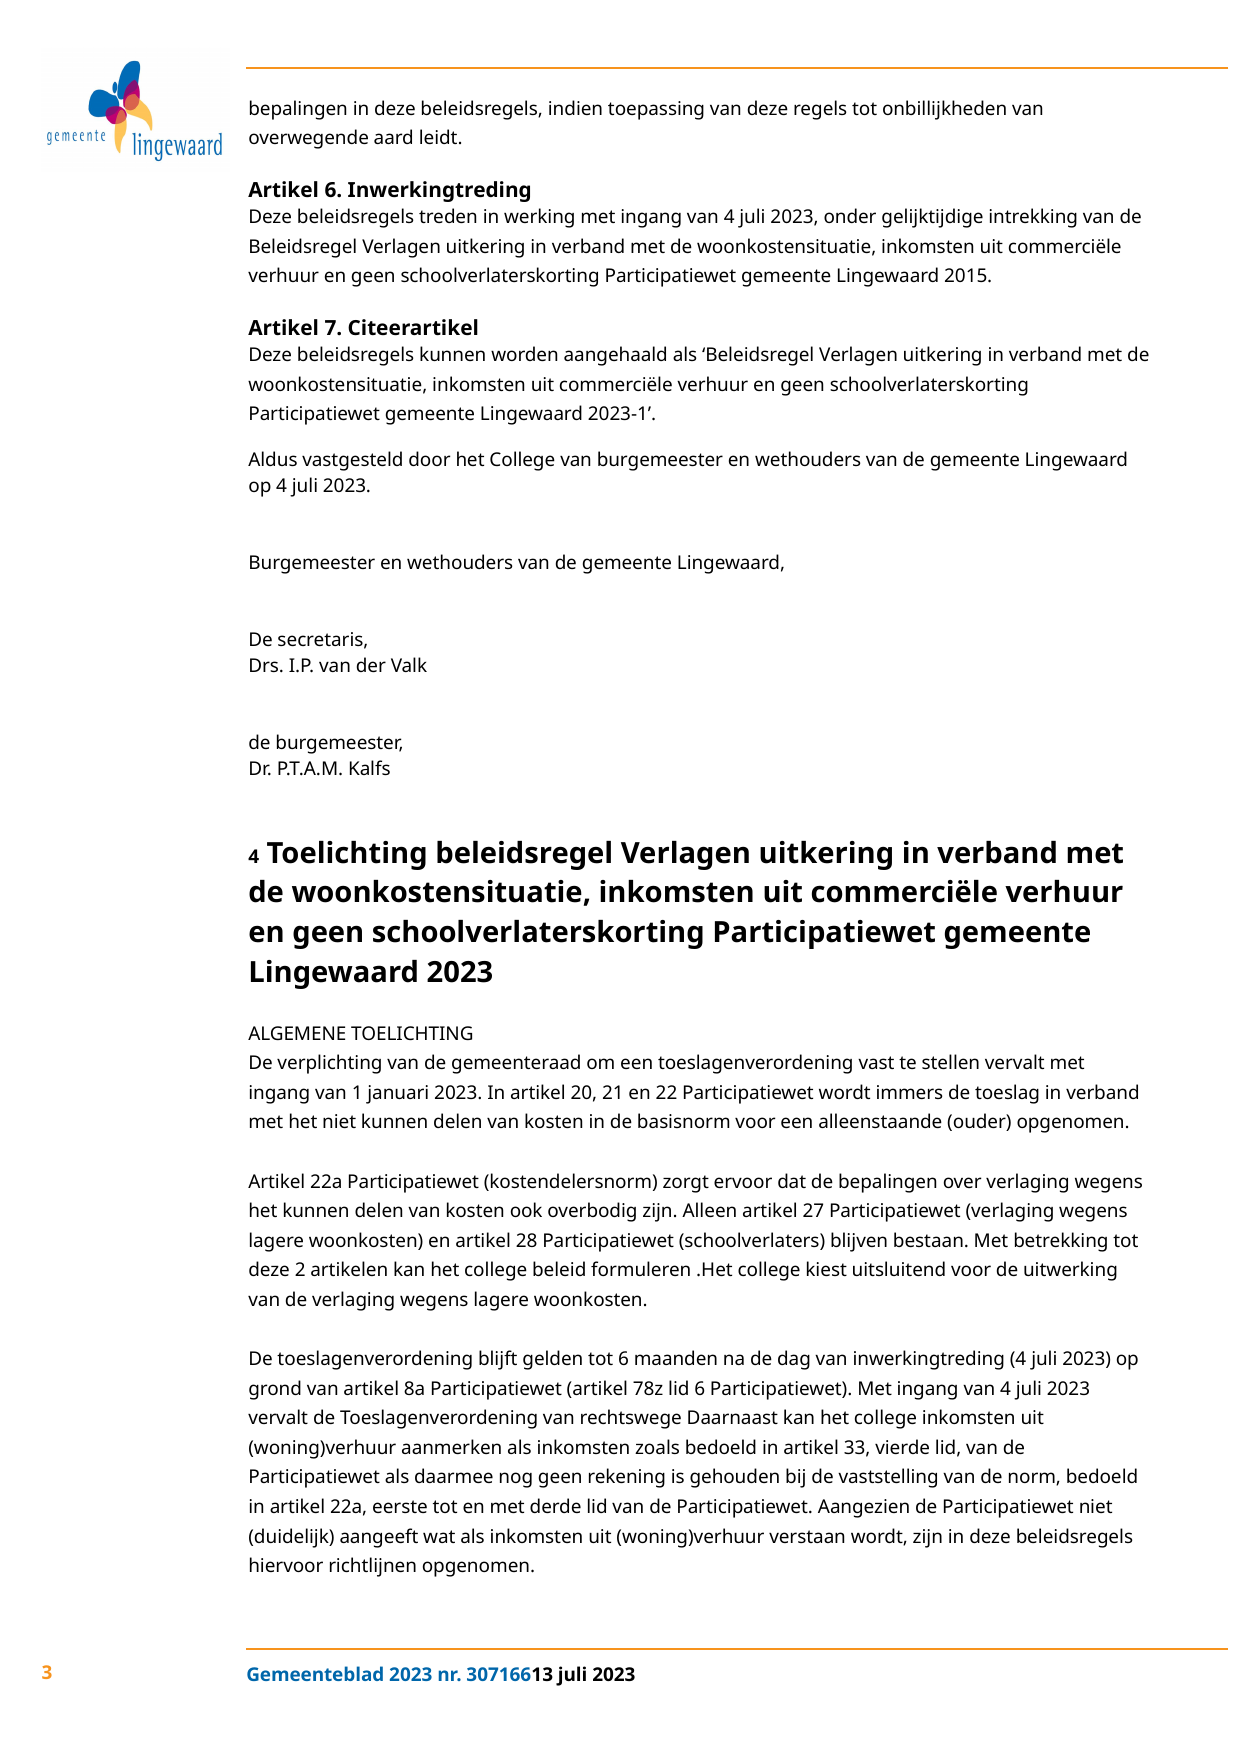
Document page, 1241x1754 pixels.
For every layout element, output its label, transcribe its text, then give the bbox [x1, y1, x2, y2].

text Artikel 7. Citeerartikel [248, 313, 1152, 341]
picture [41, 47, 231, 172]
text De toeslagenverordening blijft gelden tot 6 maanden na de dag van inwerkingtreding (4 juli 2023) op grond van artikel 8a Participatiewet (artikel 78z lid 6 Participatiewet). Met ingang van 4 juli 2023 vervalt de Toeslagenverordening van rechtswege Daarnaast kan het college inkomsten uit (woning)verhuur aanmerken als inkomsten zoals bedoeld in artikel 33, vierde lid, van de Participatiewet als daarmee nog geen rekening is gehouden bij de vaststelling van de norm, bedoeld in artikel 22a, eerste tot en met derde lid van de Participatiewet. Aangezien de Participatiewet niet (duidelijk) aangeeft wat als inkomsten uit (woning)verhuur verstaan wordt, zijn in deze beleidsregels hiervoor richtlijnen opgenomen. [248, 1345, 1152, 1578]
text de burgemeester, [248, 729, 1152, 755]
text De verplichting van de gemeenteraad om een toeslagenverordening vast te stellen vervalt met ingang van 1 januari 2023. In artikel 20, 21 en 22 Participatiewet wordt immers de toeslag in verband met het niet kunnen delen van kosten in de basisnorm voor een alleenstaande (ouder) opgenomen. [248, 1049, 1152, 1134]
text ALGEMENE TOELICHTING [248, 1020, 1152, 1046]
text Artikel 22a Participatiewet (kostendelersnorm) zorgt ervoor dat de bepalingen over verlaging wegens het kunnen delen van kosten ook overbodig zijn. Alleen artikel 27 Participatiewet (verlaging wegens lagere woonkosten) en artikel 28 Participatiewet (schoolverlaters) blijven bestaan. Met betrekking tot deze 2 artikelen kan het college beleid formuleren .Het college kiest uitsluitend voor de uitwerking van de verlaging wegens lagere woonkosten. [248, 1168, 1152, 1312]
text Dr. P.T.A.M. Kalfs [248, 755, 1152, 781]
text 4 Toelichting beleidsregel Verlagen uitkering in verband met de woonkostensituatie, inkomsten uit commerciële verhuur en geen schoolverlaterskorting Participatiewet gemeente Lingewaard 2023 [248, 832, 1152, 991]
text Artikel 6. Inwerkingtreding [248, 175, 1152, 203]
text Deze beleidsregels kunnen worden aangehaald als ‘Beleidsregel Verlagen uitkering in verband met de woonkostensituatie, inkomsten uit commerciële verhuur en geen schoolverlaterskorting Participatiewet gemeente Lingewaard 2023-1’. [248, 341, 1152, 426]
text bepalingen in deze beleidsregels, indien toepassing van deze regels tot onbillijkheden van overwegende aard leidt. [248, 95, 1152, 150]
text Aldus vastgesteld door het College van burgemeester en wethouders van de gemeente Lingewaard op 4 juli 2023. [248, 446, 1152, 497]
text Burgemeester en wethouders van de gemeente Lingewaard, [248, 549, 1152, 575]
text Drs. I.P. van der Valk [248, 652, 1152, 678]
text Deze beleidsregels treden in werking met ingang van 4 juli 2023, onder gelijktijdige intrekking van de Beleidsregel Verlagen uitkering in verband met de woonkostensituatie, inkomsten uit commerciële verhuur en geen schoolverlaterskorting Participatiewet gemeente Lingewaard 2015. [248, 203, 1152, 288]
text De secretaris, [248, 626, 1152, 652]
